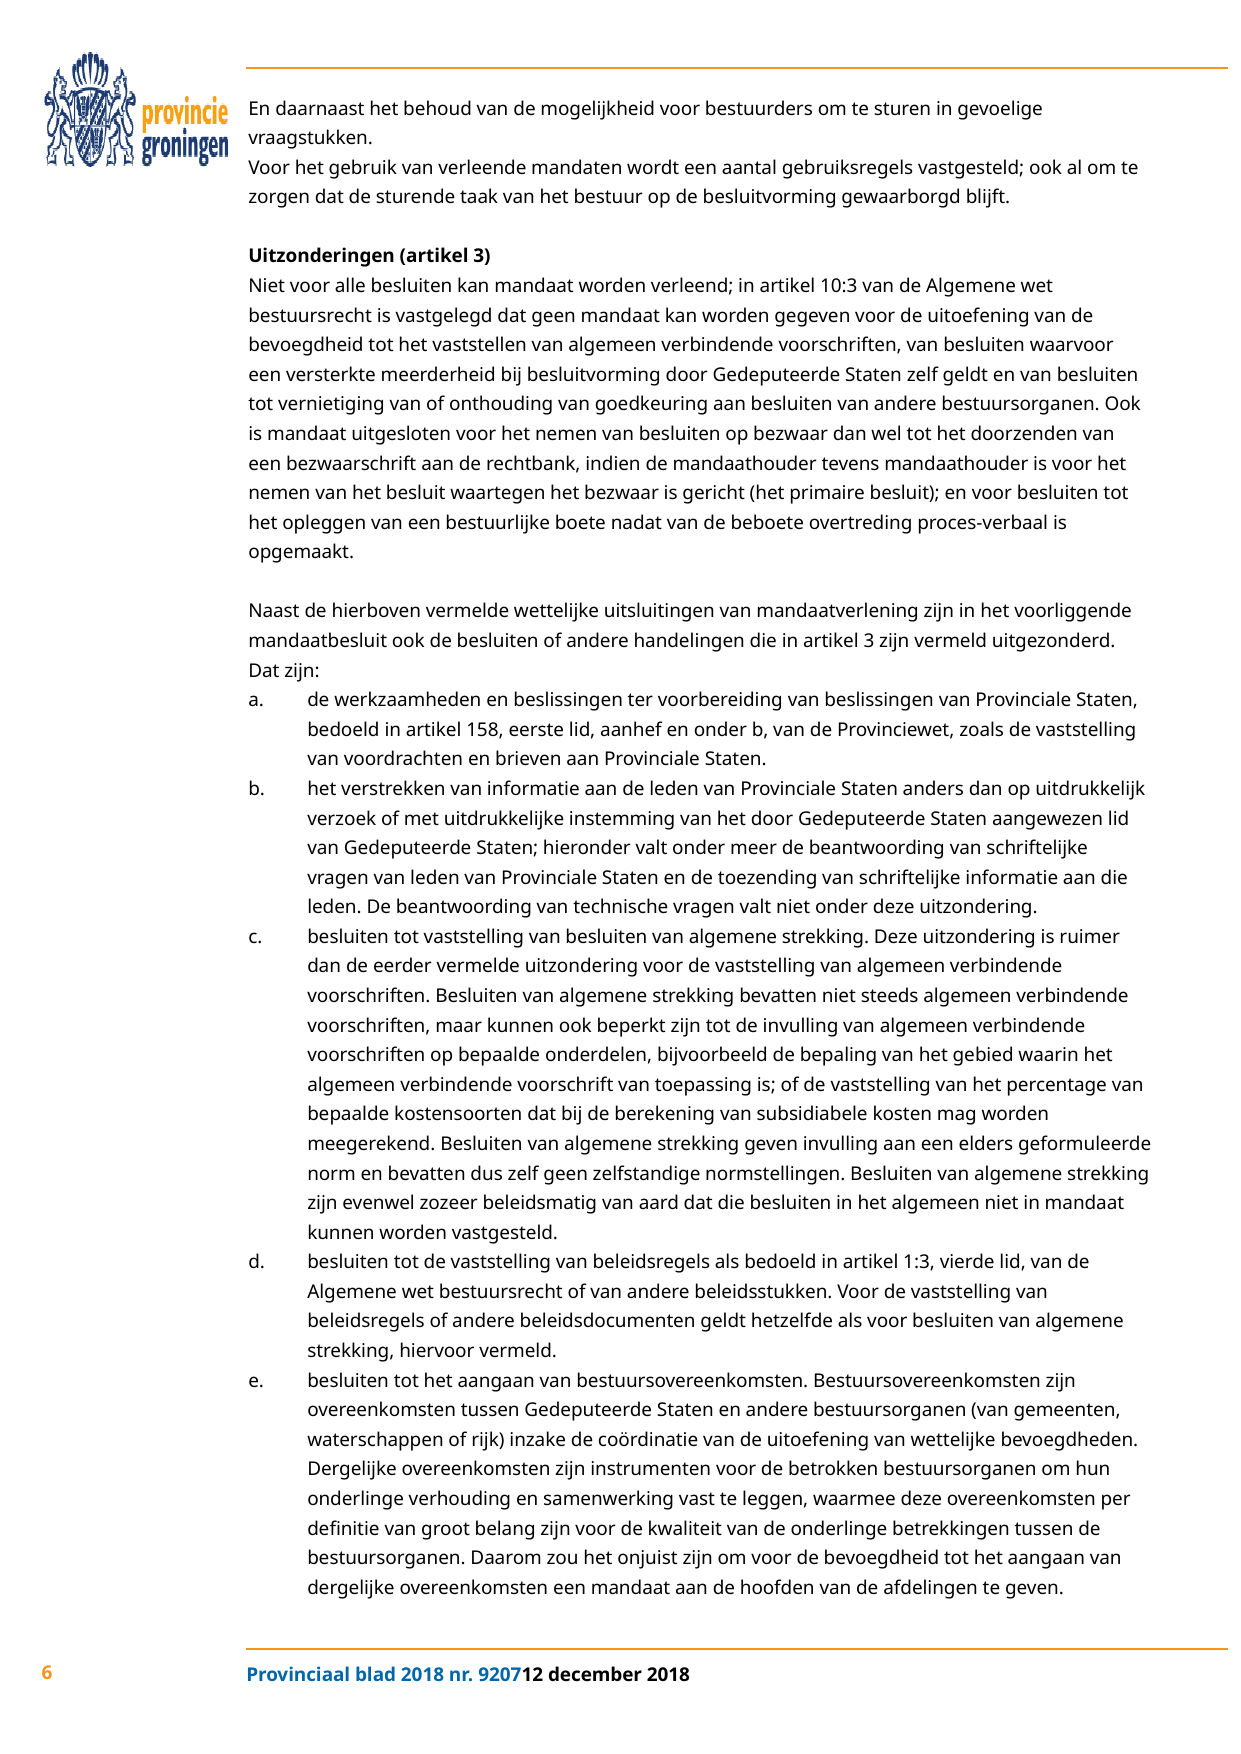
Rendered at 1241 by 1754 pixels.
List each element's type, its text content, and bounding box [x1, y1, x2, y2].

text Uitzonderingen (artikel 3) [248, 243, 1152, 268]
list besluiten tot vaststelling van besluiten van algemene strekking. Deze uitzondering is ruimer dan de eerder vermelde uitzondering voor de vaststelling van algemeen verbindende voorschriften. Besluiten van algemene strekking bevatten niet steeds algemeen verbindende voorschriften, maar kunnen ook beperkt zijn tot de invulling van algemeen verbindende voorschriften op bepaalde onderdelen, bijvoorbeeld de bepaling van het gebied waarin het algemeen verbindende voorschrift van toepassing is; of de vaststelling van het percentage van bepaalde kostensoorten dat bij de berekening van subsidiabele kosten mag worden meegerekend. Besluiten van algemene strekking geven invulling aan een elders geformuleerde norm en bevatten dus zelf geen zelfstandige normstellingen. Besluiten van algemene strekking zijn evenwel zozeer beleidsmatig van aard dat die besluiten in het algemeen niet in mandaat kunnen worden vastgesteld. [248, 923, 1152, 1245]
text Niet voor alle besluiten kan mandaat worden verleend; in artikel 10:3 van de Algemene wet bestuursrecht is vastgelegd dat geen mandaat kan worden gegeven voor de uitoefening van de bevoegdheid tot het vaststellen van algemeen verbindende voorschriften, van besluiten waarvoor een versterkte meerderheid bij besluitvorming door Gedeputeerde Staten zelf geldt en van besluiten tot vernietiging van of onthouding van goedkeuring aan besluiten van andere bestuursorganen. Ook is mandaat uitgesloten voor het nemen van besluiten op bezwaar dan wel tot het doorzenden van een bezwaarschrift aan de rechtbank, indien de mandaathouder tevens mandaathouder is voor het nemen van het besluit waartegen het bezwaar is gericht (het primaire besluit); en voor besluiten tot het opleggen van een bestuurlijke boete nadat van de beboete overtreding proces-verbaal is opgemaakt. [248, 272, 1152, 564]
text En daarnaast het behoud van de mogelijkheid voor bestuurders om te sturen in gevoelige vraagstukken. [248, 95, 1152, 150]
text Naast de hierboven vermelde wettelijke uitsluitingen van mandaatverlening zijn in het voorliggende mandaatbesluit ook de besluiten of andere handelingen die in artikel 3 zijn vermeld uitgezonderd. Dat zijn: [248, 598, 1152, 683]
list het verstrekken van informatie aan de leden van Provinciale Staten anders dan op uitdrukkelijk verzoek of met uitdrukkelijke instemming van het door Gedeputeerde Staten aangewezen lid van Gedeputeerde Staten; hieronder valt onder meer de beantwoording van schriftelijke vragen van leden van Provinciale Staten en de toezending van schriftelijke informatie aan die leden. De beantwoording van technische vragen valt niet onder deze uitzondering. [248, 775, 1152, 919]
list besluiten tot het aangaan van bestuursovereenkomsten. Bestuursovereenkomsten zijn overeenkomsten tussen Gedeputeerde Staten en andere bestuursorganen (van gemeenten, waterschappen of rijk) inzake de coördinatie van de uitoefening van wettelijke bevoegdheden. Dergelijke overeenkomsten zijn instrumenten voor de betrokken bestuursorganen om hun onderlinge verhouding en samenwerking vast te leggen, waarmee deze overeenkomsten per definitie van groot belang zijn voor de kwaliteit van de onderlinge betrekkingen tussen de bestuursorganen. Daarom zou het onjuist zijn om voor de bevoegdheid tot het aangaan van dergelijke overeenkomsten een mandaat aan de hoofden van de afdelingen te geven. [248, 1367, 1152, 1600]
text Voor het gebruik van verleende mandaten wordt een aantal gebruiksregels vastgesteld; ook al om te zorgen dat de sturende taak van het bestuur op de besluitvorming gewaarborgd blijft. [248, 154, 1152, 209]
picture [41, 47, 231, 172]
list besluiten tot de vaststelling van beleidsregels als bedoeld in artikel 1:3, vierde lid, van de Algemene wet bestuursrecht of van andere beleidsstukken. Voor de vaststelling van beleidsregels of andere beleidsdocumenten geldt hetzelfde als voor besluiten van algemene strekking, hiervoor vermeld. [248, 1248, 1152, 1363]
list de werkzaamheden en beslissingen ter voorbereiding van beslissingen van Provinciale Staten, bedoeld in artikel 158, eerste lid, aanhef en onder b, van de Provinciewet, zoals de vaststelling van voordrachten en brieven aan Provinciale Staten. [248, 686, 1152, 771]
